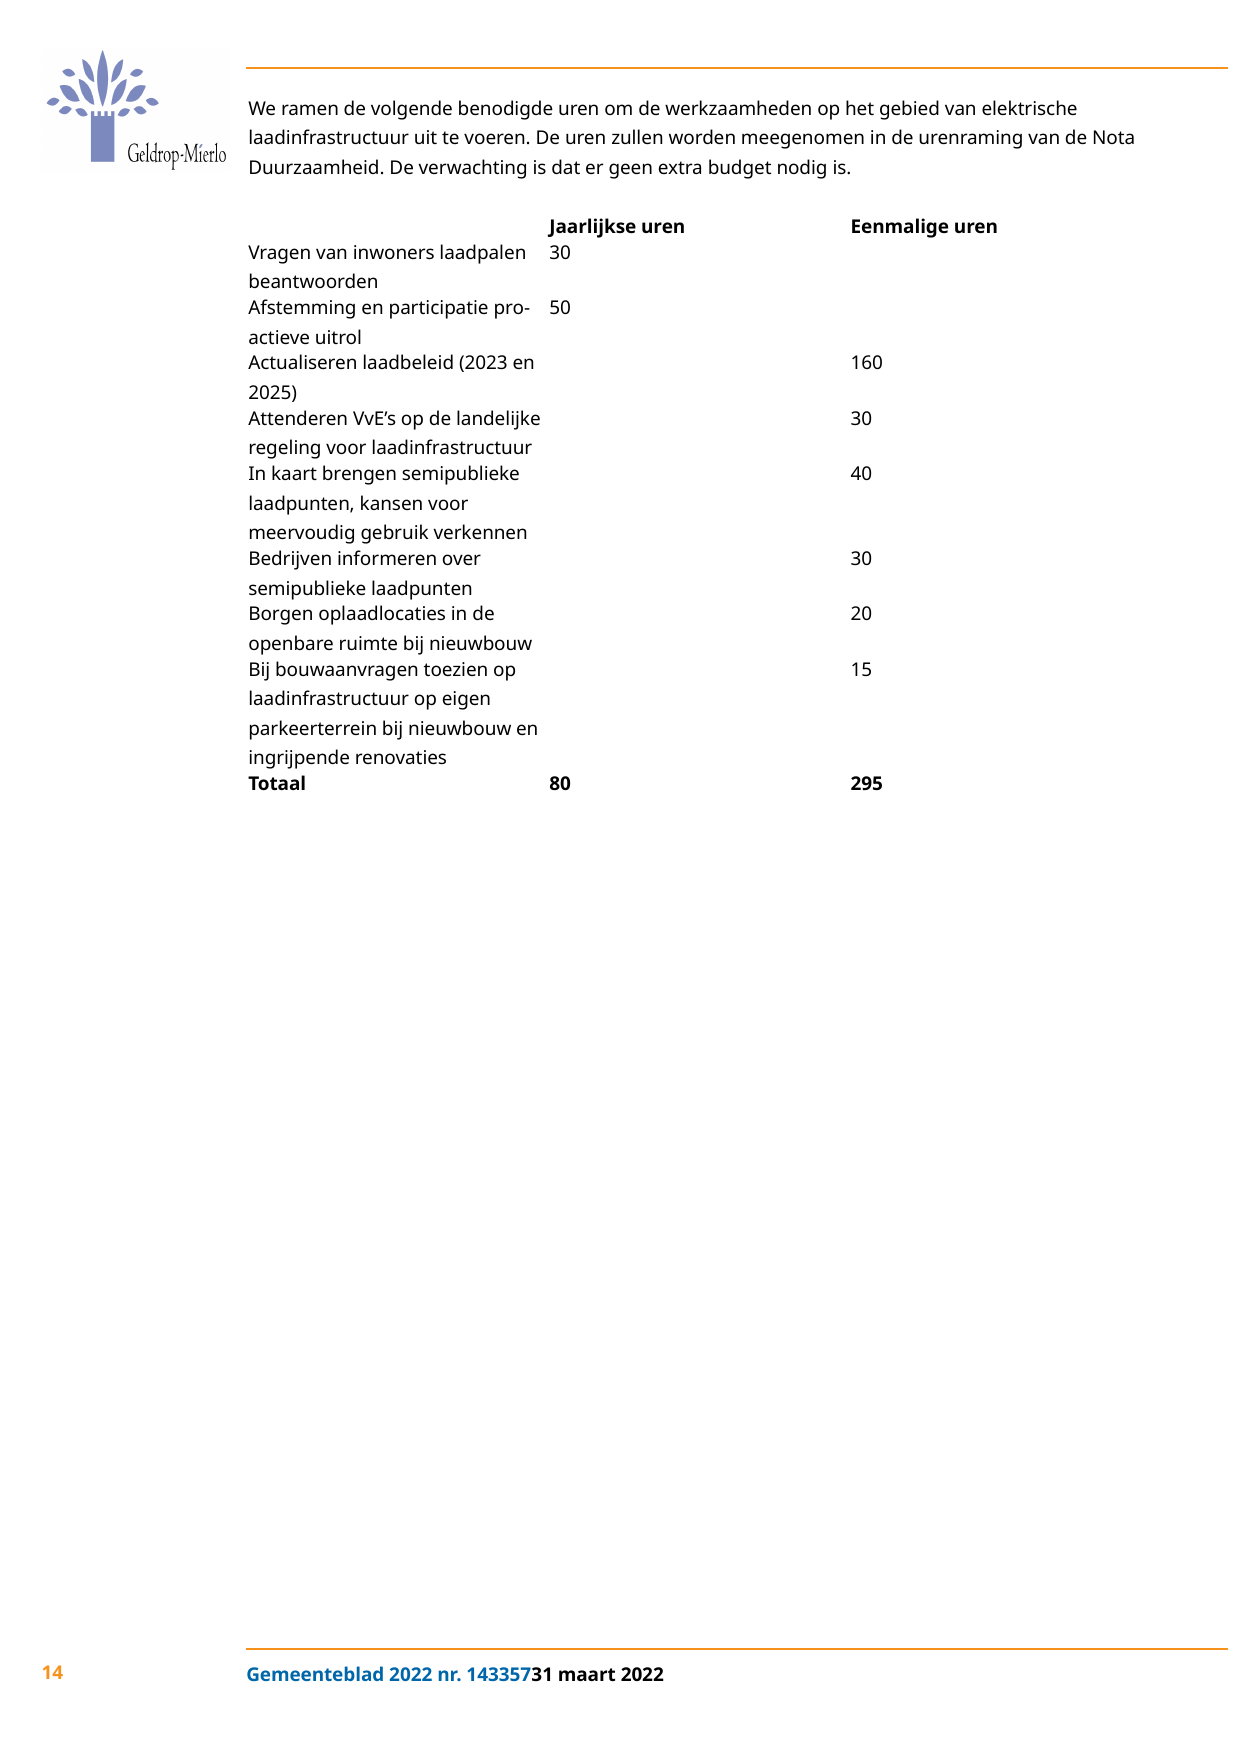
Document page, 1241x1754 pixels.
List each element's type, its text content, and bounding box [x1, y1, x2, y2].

table_cell Actualiseren laadbeleid (2023 en 2025) [248, 350, 549, 405]
table_cell 295 [850, 770, 1152, 796]
table_cell Afstemming en participatie pro-actieve uitrol [248, 294, 549, 349]
table_cell Bij bouwaanvragen toezien op laadinfrastructuur op eigen parkeerterrein bij nieuwbouw en ingrijpende renovaties [248, 656, 549, 770]
picture [41, 47, 231, 172]
table_cell [549, 656, 850, 770]
table_cell 40 [850, 460, 1152, 545]
table_cell [549, 460, 850, 545]
table_cell Vragen van inwoners laadpalen beantwoorden [248, 239, 549, 294]
table_cell Attenderen VvE’s op de landelijke regeling voor laadinfrastructuur [248, 405, 549, 460]
table_header Eenmalige uren [850, 213, 1152, 239]
table_cell 30 [549, 239, 850, 294]
table_cell [850, 294, 1152, 349]
table_cell 15 [850, 656, 1152, 770]
table_header Jaarlijkse uren [549, 213, 850, 239]
table_cell 80 [549, 770, 850, 796]
table_cell 30 [850, 405, 1152, 460]
table_cell Totaal [248, 770, 549, 796]
table_cell [549, 350, 850, 405]
table_cell [549, 405, 850, 460]
table_header [248, 213, 549, 239]
table_cell [850, 239, 1152, 294]
table_cell Borgen oplaadlocaties in de openbare ruimte bij nieuwbouw [248, 600, 549, 656]
table_cell 50 [549, 294, 850, 349]
table_cell 160 [850, 350, 1152, 405]
table_cell [549, 600, 850, 656]
table_cell 20 [850, 600, 1152, 656]
table_cell [549, 545, 850, 600]
table_cell In kaart brengen semipublieke laadpunten, kansen voor meervoudig gebruik verkennen [248, 460, 549, 545]
table_cell Bedrijven informeren over semipublieke laadpunten [248, 545, 549, 600]
table_cell 30 [850, 545, 1152, 600]
text We ramen de volgende benodigde uren om de werkzaamheden op het gebied van elektrische laadinfrastructuur uit te voeren. De uren zullen worden meegenomen in de urenraming van de Nota Duurzaamheid. De verwachting is dat er geen extra budget nodig is. [248, 95, 1152, 180]
